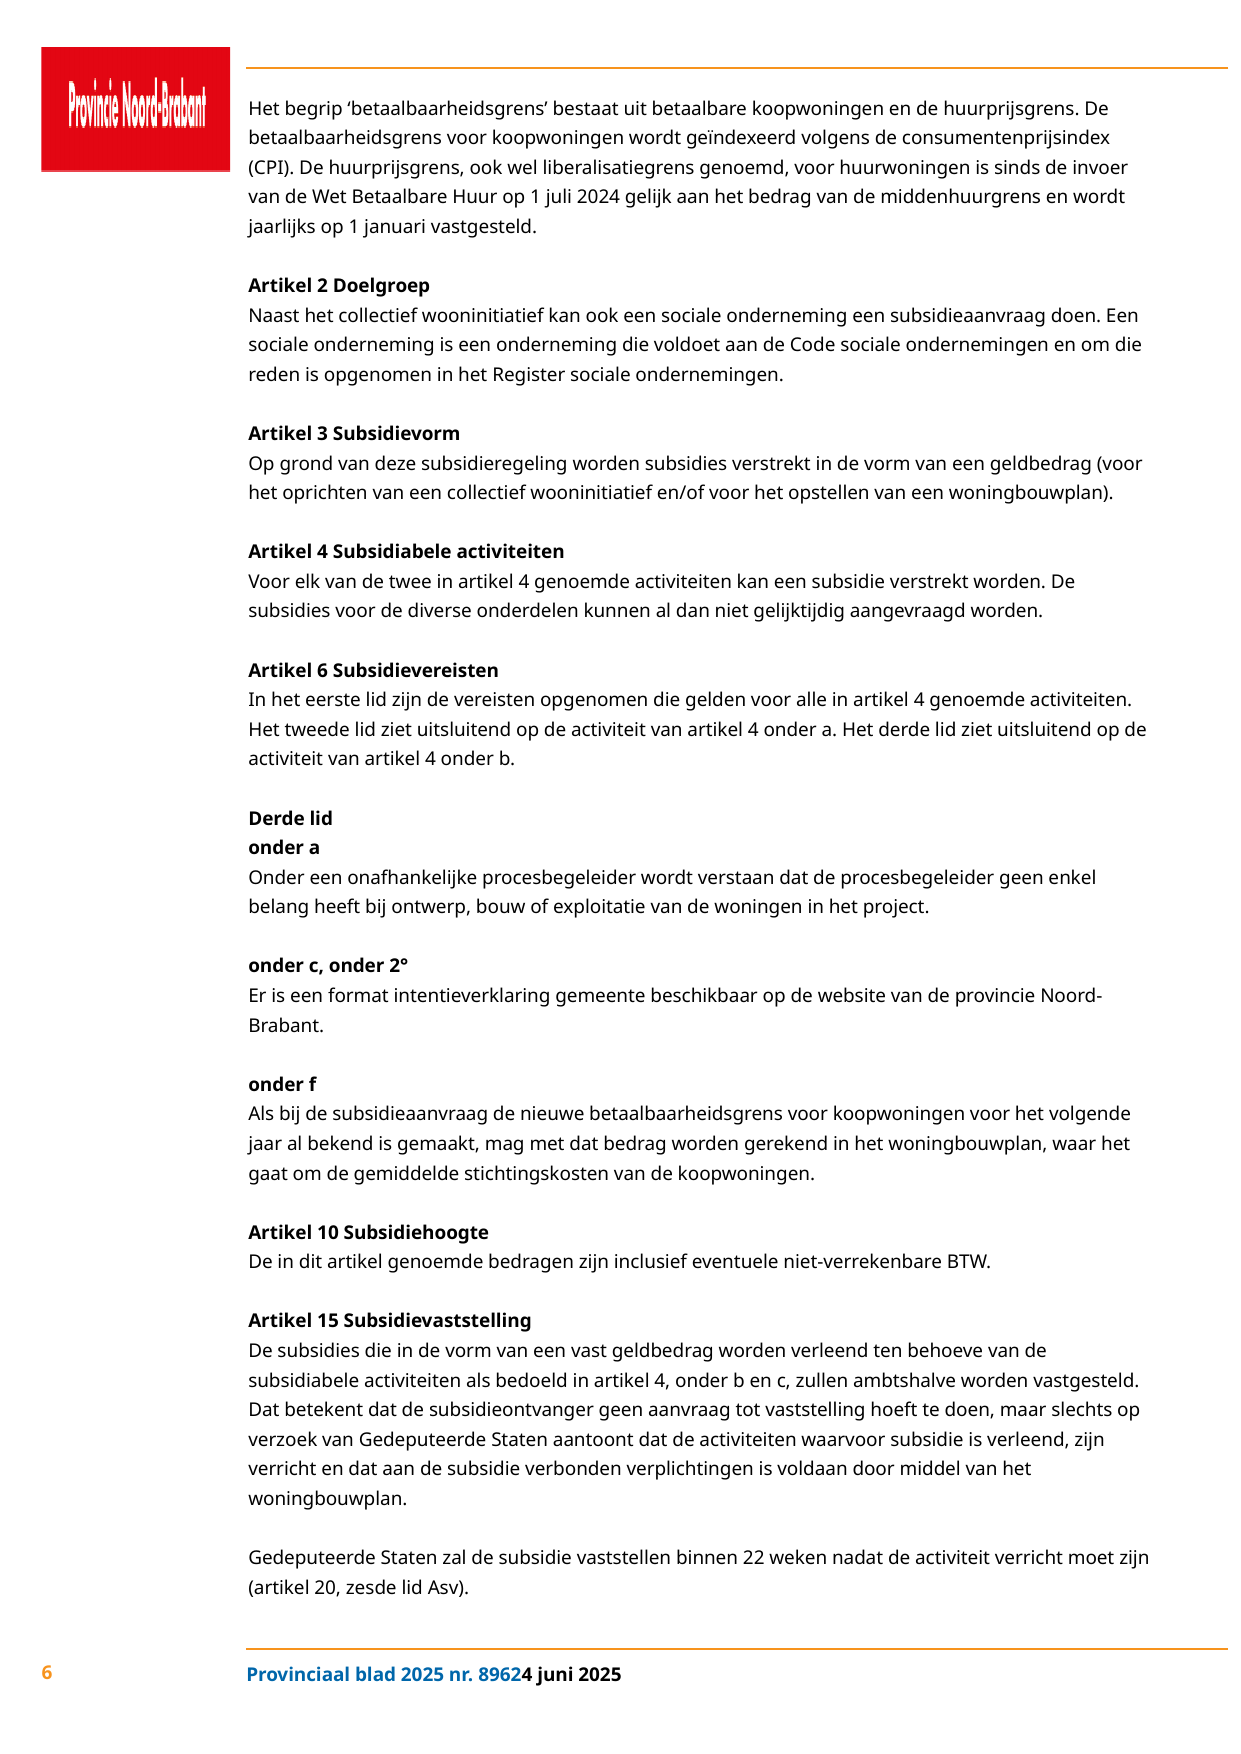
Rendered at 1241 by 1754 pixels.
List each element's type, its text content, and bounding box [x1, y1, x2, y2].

text Artikel 15 Subsidievaststelling [248, 1308, 1152, 1333]
text Derde lid [248, 805, 1152, 831]
text Artikel 4 Subsidiabele activiteiten [248, 538, 1152, 564]
text In het eerste lid zijn de vereisten opgenomen die gelden voor alle in artikel 4 genoemde activiteiten. Het tweede lid ziet uitsluitend op de activiteit van artikel 4 onder a. Het derde lid ziet uitsluitend op de activiteit van artikel 4 onder b. [248, 686, 1152, 771]
text De in dit artikel genoemde bedragen zijn inclusief eventuele niet-verrekenbare BTW. [248, 1248, 1152, 1274]
text Gedeputeerde Staten zal de subsidie vaststellen binnen 22 weken nadat de activiteit verricht moet zijn (artikel 20, zesde lid Asv). [248, 1544, 1152, 1600]
text onder c, onder 2° [248, 953, 1152, 978]
text Artikel 6 Subsidievereisten [248, 657, 1152, 683]
text Voor elk van de twee in artikel 4 genoemde activiteiten kan een subsidie verstrekt worden. De subsidies voor de diverse onderdelen kunnen al dan niet gelijktijdig aangevraagd worden. [248, 568, 1152, 623]
text Artikel 10 Subsidiehoogte [248, 1219, 1152, 1245]
text Artikel 3 Subsidievorm [248, 420, 1152, 446]
text Naast het collectief wooninitiatief kan ook een sociale onderneming een subsidieaanvraag doen. Een sociale onderneming is een onderneming die voldoet aan de Code sociale ondernemingen en om die reden is opgenomen in het Register sociale ondernemingen. [248, 302, 1152, 387]
text Als bij de subsidieaanvraag de nieuwe betaalbaarheidsgrens voor koopwoningen voor het volgende jaar al bekend is gemaakt, mag met dat bedrag worden gerekend in het woningbouwplan, waar het gaat om de gemiddelde stichtingskosten van de koopwoningen. [248, 1101, 1152, 1186]
picture [41, 47, 231, 172]
text Er is een format intentieverklaring gemeente beschikbaar op de website van de provincie Noord-Brabant. [248, 982, 1152, 1038]
text onder a [248, 834, 1152, 860]
text onder f [248, 1071, 1152, 1097]
text Het begrip ‘betaalbaarheidsgrens’ bestaat uit betaalbare koopwoningen en de huurprijsgrens. De betaalbaarheidsgrens voor koopwoningen wordt geïndexeerd volgens de consumentenprijsindex (CPI). De huurprijsgrens, ook wel liberalisatiegrens genoemd, voor huurwoningen is sinds de invoer van de Wet Betaalbare Huur op 1 juli 2024 gelijk aan het bedrag van de middenhuurgrens en wordt jaarlijks op 1 januari vastgesteld. [248, 95, 1152, 239]
text Artikel 2 Doelgroep [248, 272, 1152, 298]
text De subsidies die in de vorm van een vast geldbedrag worden verleend ten behoeve van de subsidiabele activiteiten als bedoeld in artikel 4, onder b en c, zullen ambtshalve worden vastgesteld. Dat betekent dat de subsidieontvanger geen aanvraag tot vaststelling hoeft te doen, maar slechts op verzoek van Gedeputeerde Staten aantoont dat de activiteiten waarvoor subsidie is verleend, zijn verricht en dat aan de subsidie verbonden verplichtingen is voldaan door middel van het woningbouwplan. [248, 1337, 1152, 1511]
text Onder een onafhankelijke procesbegeleider wordt verstaan dat de procesbegeleider geen enkel belang heeft bij ontwerp, bouw of exploitatie van de woningen in het project. [248, 864, 1152, 919]
text Op grond van deze subsidieregeling worden subsidies verstrekt in de vorm van een geldbedrag (voor het oprichten van een collectief wooninitiatief en/of voor het opstellen van een woningbouwplan). [248, 450, 1152, 505]
